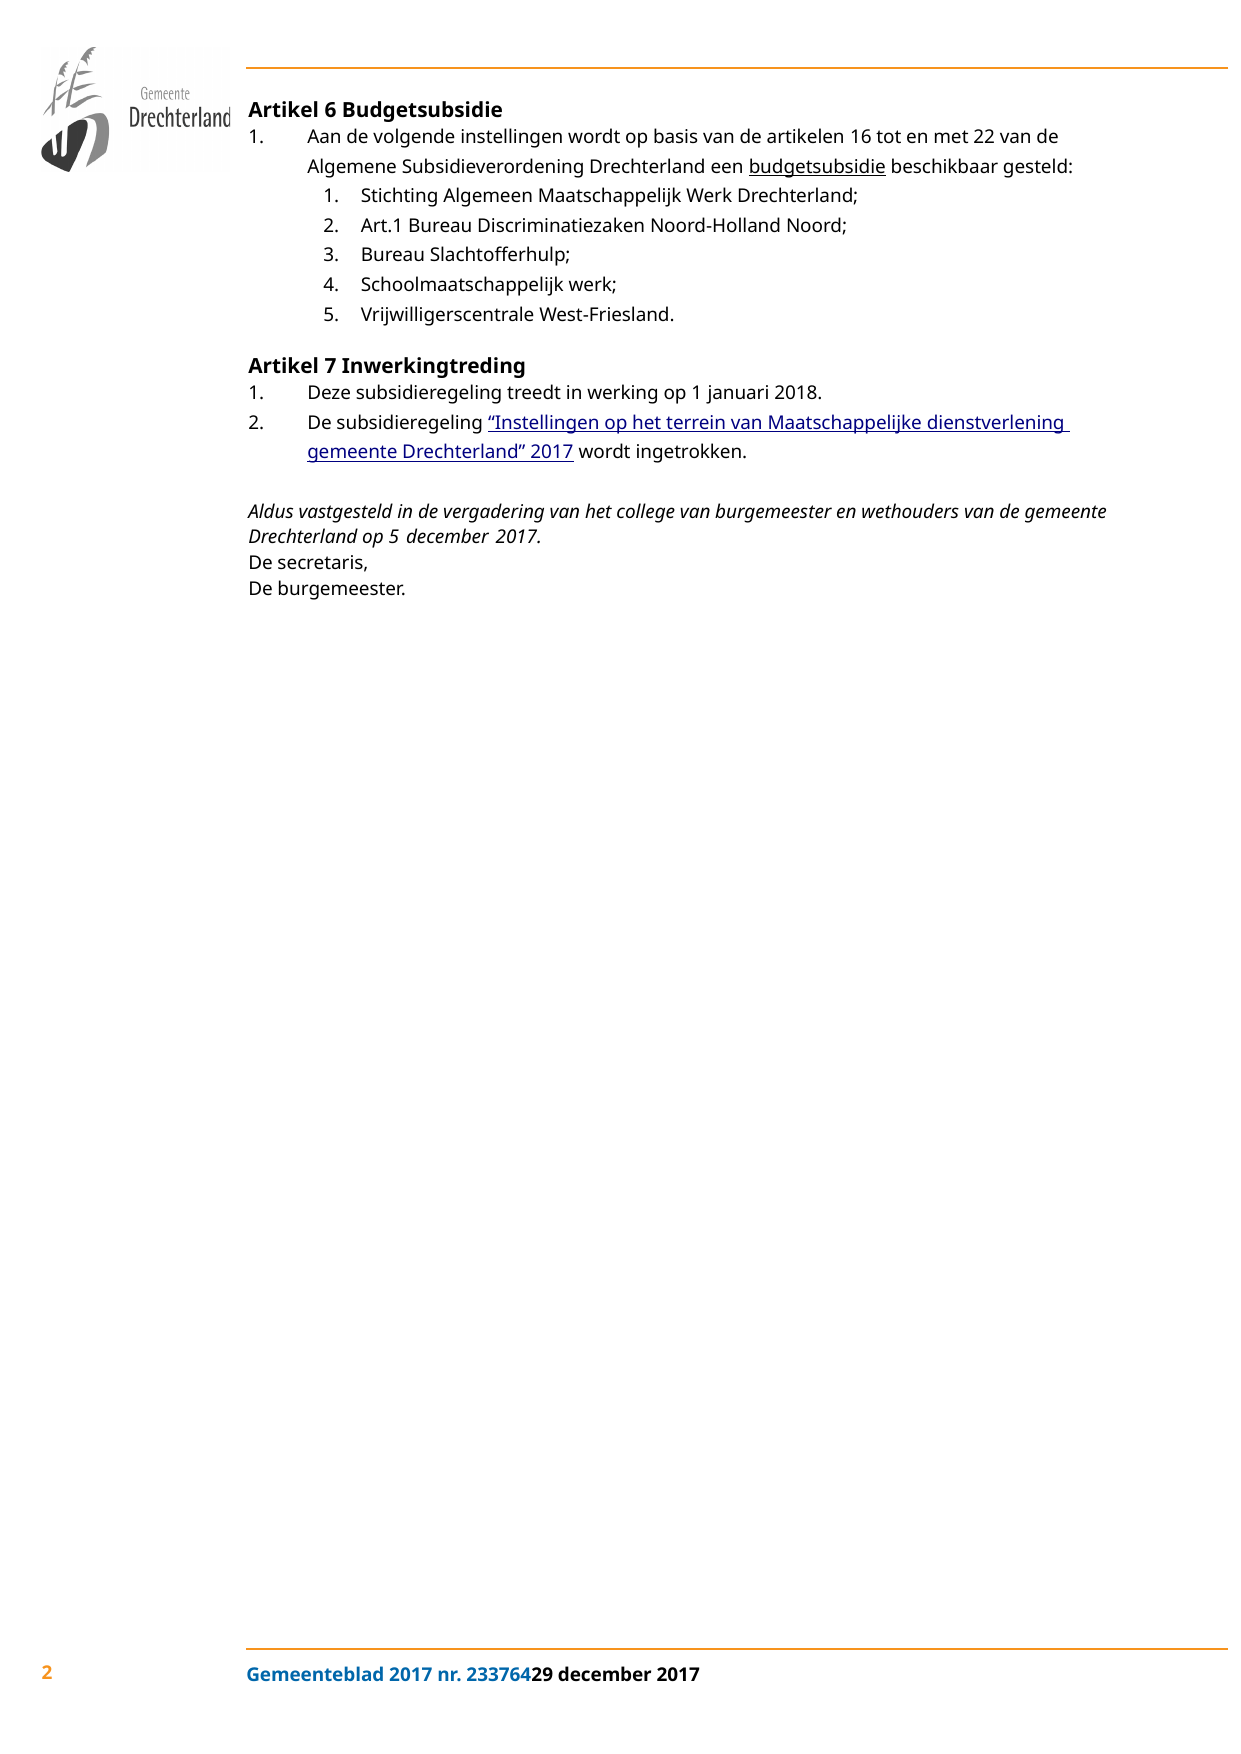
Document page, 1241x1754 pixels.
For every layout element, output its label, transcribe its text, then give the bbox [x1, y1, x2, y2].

list Art.1 Bureau Discriminatiezaken Noord-Holland Noord; [323, 212, 1152, 238]
list Stichting Algemeen Maatschappelijk Werk Drechterland; [323, 182, 1152, 208]
text De secretaris, [248, 549, 1152, 575]
list Aan de volgende instellingen wordt op basis van de artikelen 16 tot en met 22 van de Algemene Subsidieverordening Drechterland een budgetsubsidie beschikbaar gesteld: [248, 123, 1152, 178]
text Artikel 6 Budgetsubsidie [248, 95, 1152, 123]
list De subsidieregeling “Instellingen op het terrein van Maatschappelijke dienstverlening gemeente Drechterland” 2017 wordt ingetrokken. [248, 409, 1152, 464]
list Bureau Slachtofferhulp; [323, 242, 1152, 267]
list Vrijwilligerscentrale West-Friesland. [323, 301, 1152, 326]
list Deze subsidieregeling treedt in werking op 1 januari 2018. [248, 379, 1152, 405]
list Schoolmaatschappelijk werk; [323, 271, 1152, 297]
text Artikel 7 Inwerkingtreding [248, 351, 1152, 379]
text De burgemeester. [248, 575, 1152, 601]
picture [41, 47, 231, 172]
text Aldus vastgesteld in de vergadering van het college van burgemeester en wethouders van de gemeente Drechterland op 5 december 2017. [248, 498, 1152, 549]
